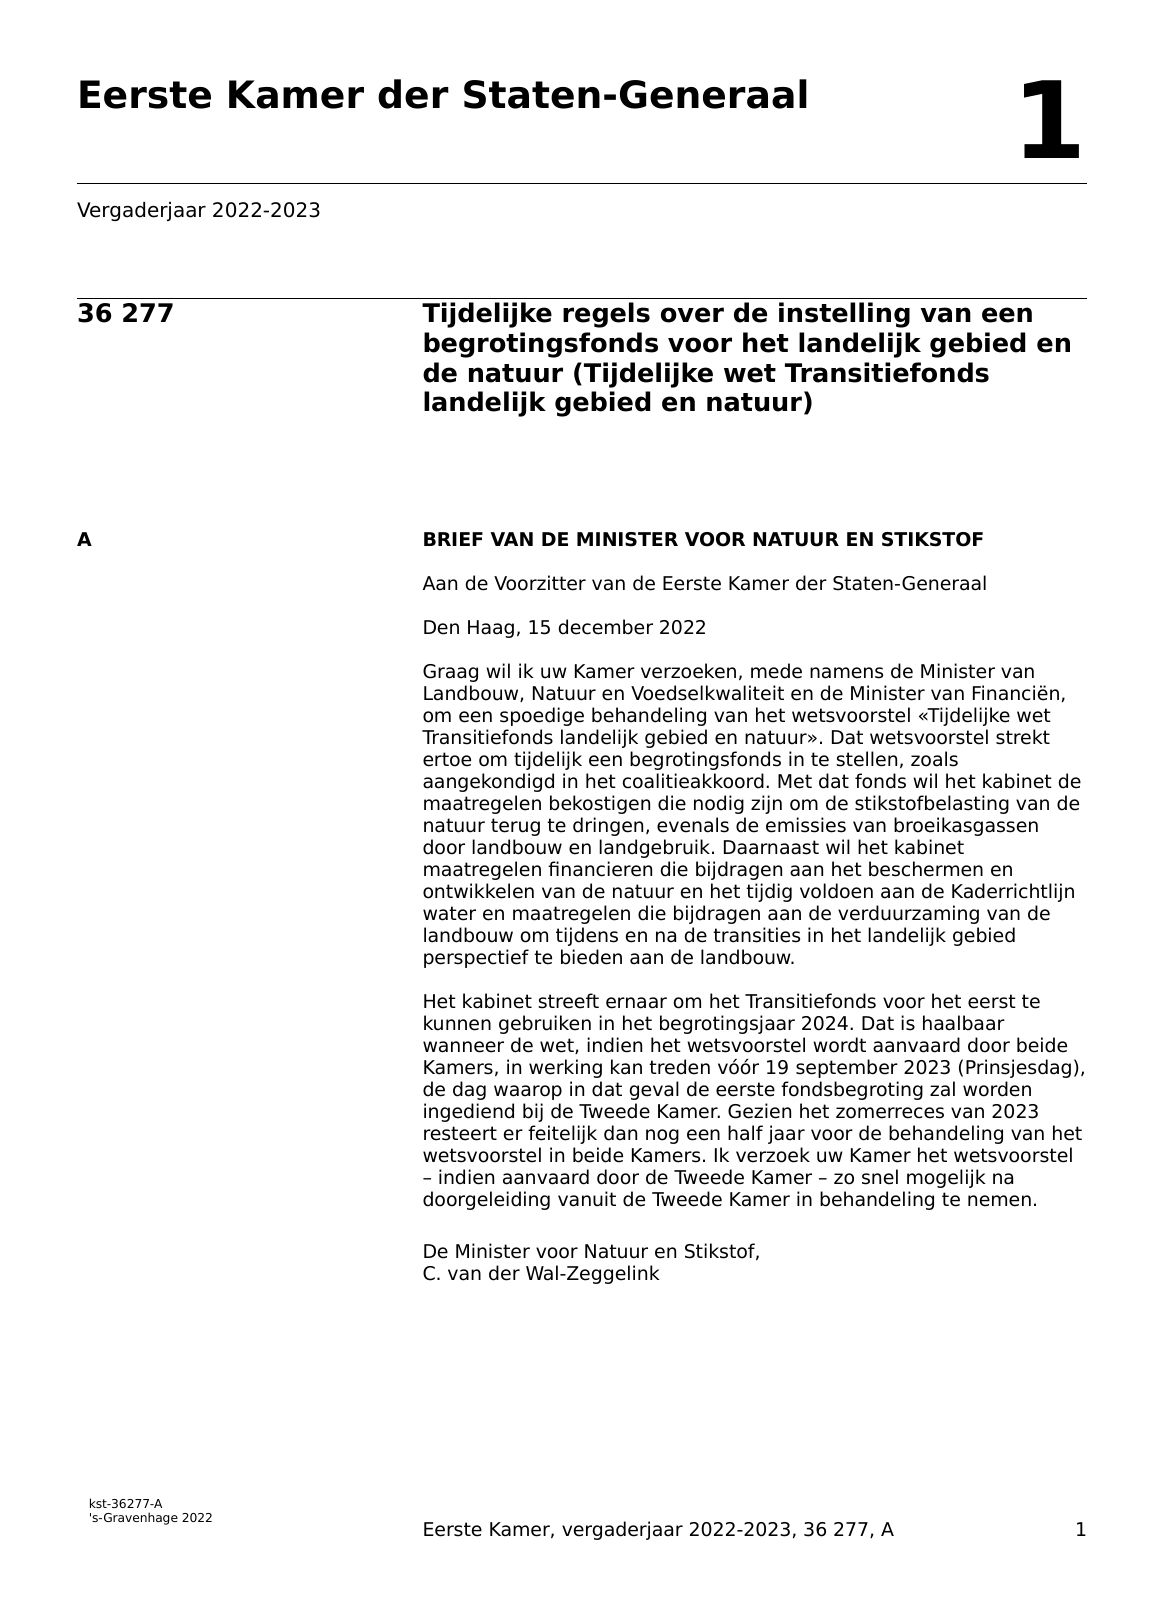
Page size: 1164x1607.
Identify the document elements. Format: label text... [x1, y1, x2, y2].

text Het kabinet streeft ernaar om het Transitiefonds voor het eerst te kunnen gebruiken in het begrotingsjaar 2024. Dat is haalbaar wanneer de wet, indien het wetsvoorstel wordt aanvaard door beide Kamers, in werking kan treden vóór 19 september 2023 (Prinsjesdag), de dag waarop in dat geval de eerste fondsbegroting zal worden ingediend bij de Tweede Kamer. Gezien het zomerreces van 2023 resteert er feitelijk dan nog een half jaar voor de behandeling van het wetsvoorstel in beide Kamers. Ik verzoek uw Kamer het wetsvoorstel – indien aanvaard door de Tweede Kamer – zo snel mogelijk na doorgeleiding vanuit de Tweede Kamer in behandeling te nemen. [422, 991, 1087, 1211]
table_cell Vergaderjaar 2022-2023 [77, 184, 1087, 298]
table_header 1 [886, 59, 1087, 183]
subtitle 36 277 Tijdelijke regels over de instelling van een begrotingsfonds voor het landelijk gebied en de natuur (Tijdelijke wet Transitiefonds landelijk gebied en natuur) [77, 299, 1087, 418]
text kst-36277-A [88, 1497, 323, 1511]
table_header Eerste Kamer der Staten-Generaal [77, 59, 886, 183]
text Graag wil ik uw Kamer verzoeken, mede namens de Minister van Landbouw, Natuur en Voedselkwaliteit en de Minister van Financiën, om een spoedige behandeling van het wetsvoorstel «Tijdelijke wet Transitiefonds landelijk gebied en natuur». Dat wetsvoorstel strekt ertoe om tijdelijk een begrotingsfonds in te stellen, zoals aangekondigd in het coalitieakkoord. Met dat fonds wil het kabinet de maatregelen bekostigen die nodig zijn om de stikstofbelasting van de natuur terug te dringen, evenals de emissies van broeikasgassen door landbouw en landgebruik. Daarnaast wil het kabinet maatregelen financieren die bijdragen aan het beschermen en ontwikkelen van de natuur en het tijdig voldoen aan de Kaderrichtlijn water en maatregelen die bijdragen aan de verduurzaming van de landbouw om tijdens en na de transities in het landelijk gebied perspectief te bieden aan de landbouw. [422, 661, 1087, 969]
text 's-Gravenhage 2022 [88, 1511, 323, 1525]
subtitle A BRIEF VAN DE MINISTER VOOR NATUUR EN STIKSTOF [77, 529, 1087, 551]
text Den Haag, 15 december 2022 [422, 617, 1087, 639]
text Aan de Voorzitter van de Eerste Kamer der Staten-Generaal [422, 573, 1087, 595]
text De Minister voor Natuur en Stikstof, C. van der Wal-Zeggelink [422, 1241, 1087, 1285]
